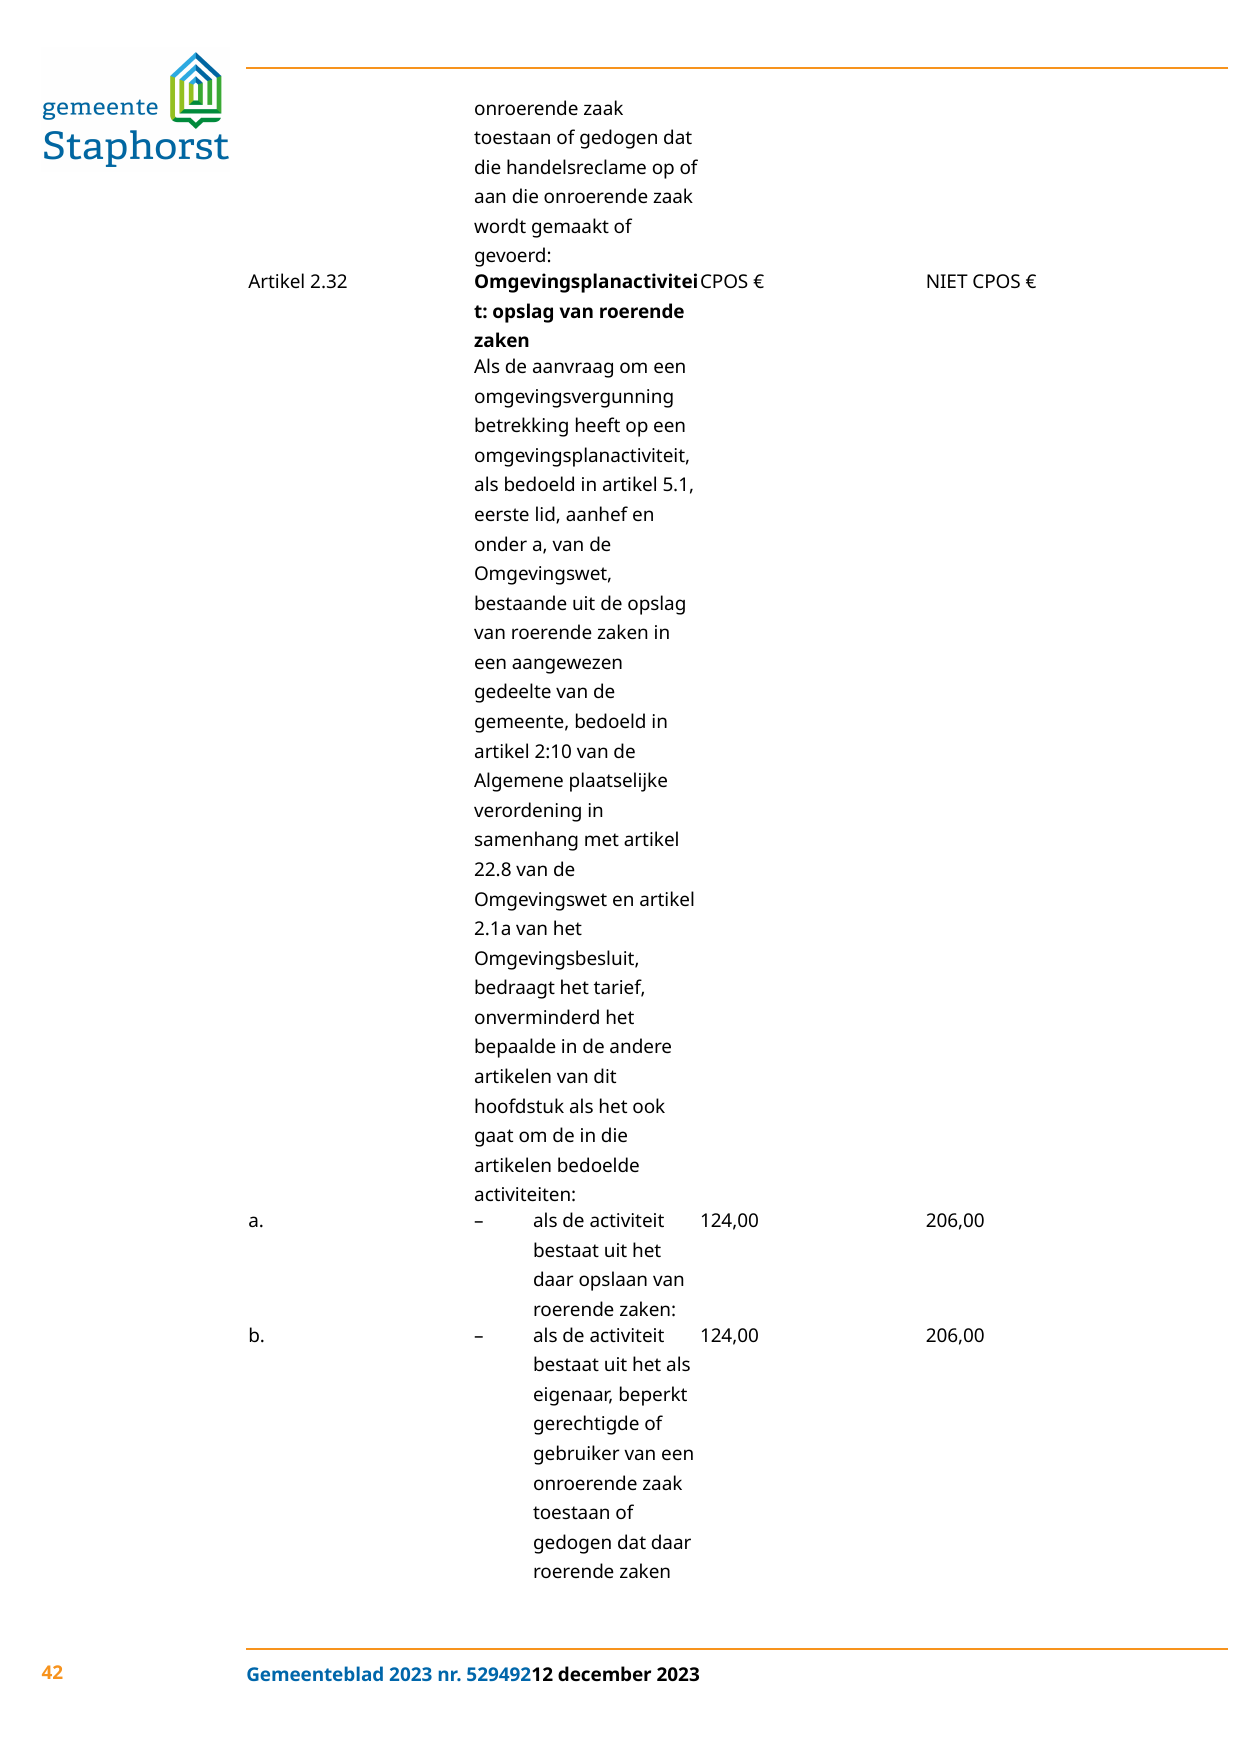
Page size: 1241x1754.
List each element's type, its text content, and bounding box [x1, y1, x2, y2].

table_cell 206,00 [926, 1208, 1152, 1322]
table_cell Omgevingsplanactiviteit: opslag van roerende zaken [474, 269, 700, 353]
table_cell NIET CPOS € [926, 269, 1152, 353]
table_cell [248, 95, 474, 268]
table_cell [700, 353, 926, 1207]
table_cell 124,00 [700, 1322, 926, 1584]
table_cell [926, 95, 1152, 268]
table_cell Als de aanvraag om een omgevingsvergunning betrekking heeft op een omgevingsplanactiviteit, als bedoeld in artikel 5.1, eerste lid, aanhef en onder a, van de Omgevingswet, bestaande uit de opslag van roerende zaken in een aangewezen gedeelte van de gemeente, bedoeld in artikel 2:10 van de Algemene plaatselijke verordening in samenhang met artikel 22.8 van de Omgevingswet en artikel 2.1a van het Omgevingsbesluit, bedraagt het tarief, onverminderd het bepaalde in de andere artikelen van dit hoofdstuk als het ook gaat om de in die artikelen bedoelde activiteiten: [474, 353, 700, 1207]
table_cell [248, 1322, 474, 1584]
table_cell als de activiteit bestaat uit het als eigenaar, beperkt gerechtigde of gebruiker van een onroerende zaak toestaan of gedogen dat daar roerende zaken [474, 1322, 700, 1584]
table_cell 124,00 [700, 1208, 926, 1322]
table_cell [248, 353, 474, 1207]
picture [41, 47, 231, 172]
table_cell 206,00 [926, 1322, 1152, 1584]
table_cell Artikel 2.32 [248, 269, 474, 353]
table_cell als de activiteit bestaat uit het daar opslaan van roerende zaken: [474, 1208, 700, 1322]
table_cell [248, 1208, 474, 1322]
table_cell CPOS € [700, 269, 926, 353]
table_cell [700, 95, 926, 268]
table_cell onroerende zaak toestaan of gedogen dat die handelsreclame op of aan die onroerende zaak wordt gemaakt of gevoerd: [474, 95, 700, 268]
table_cell [926, 353, 1152, 1207]
